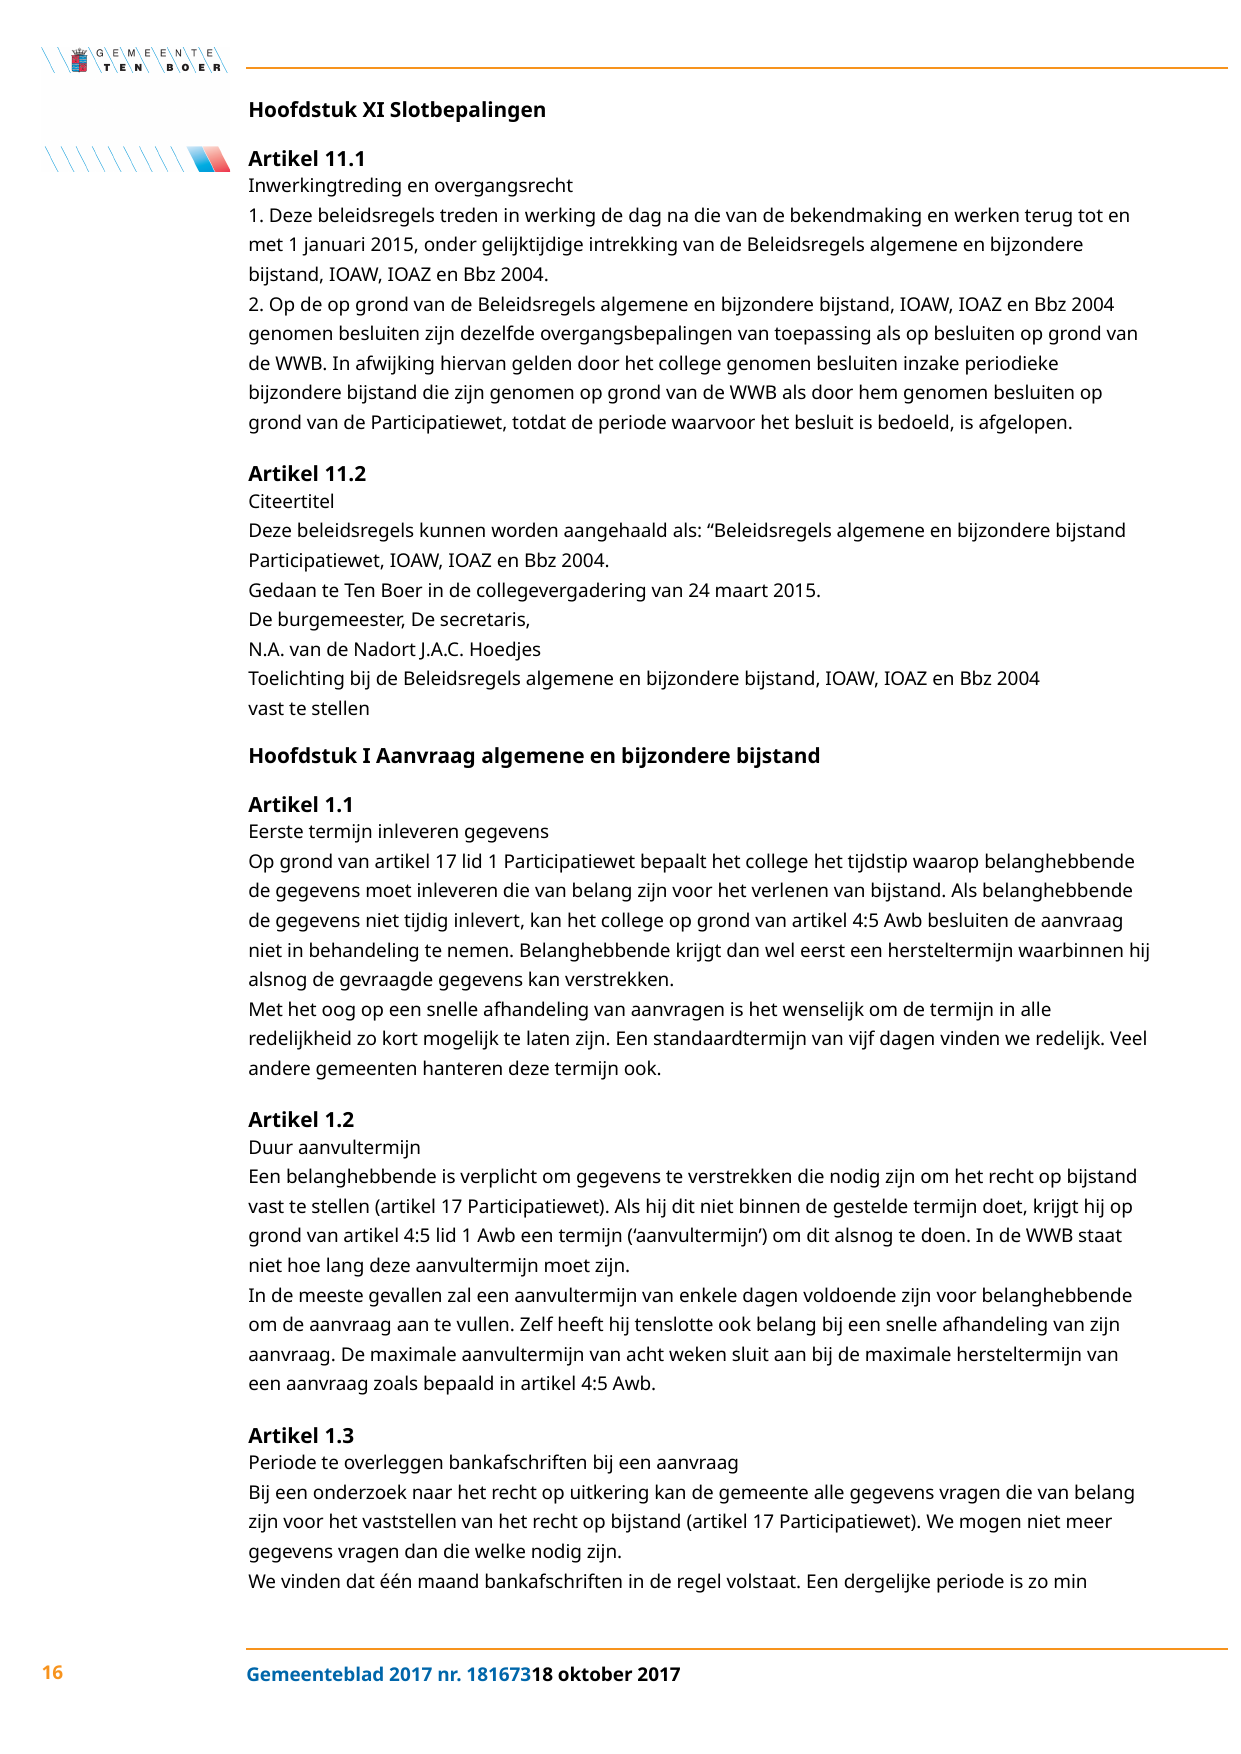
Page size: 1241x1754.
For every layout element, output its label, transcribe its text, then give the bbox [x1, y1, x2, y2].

text Artikel 11.1 [248, 144, 1152, 172]
text Toelichting bij de Beleidsregels algemene en bijzondere bijstand, IOAW, IOAZ en Bbz 2004 [248, 666, 1152, 691]
text Op grond van artikel 17 lid 1 Participatiewet bepaalt het college het tijdstip waarop belanghebbende de gegevens moet inleveren die van belang zijn voor het verlenen van bijstand. Als belanghebbende de gegevens niet tijdig inlevert, kan het college op grond van artikel 4:5 Awb besluiten de aanvraag niet in behandeling te nemen. Belanghebbende krijgt dan wel eerst een hersteltermijn waarbinnen hij alsnog de gevraagde gegevens kan verstrekken. [248, 848, 1152, 992]
text 1. Deze beleidsregels treden in werking de dag na die van de bekendmaking en werken terug tot en met 1 januari 2015, onder gelijktijdige intrekking van de Beleidsregels algemene en bijzondere bijstand, IOAW, IOAZ en Bbz 2004. [248, 202, 1152, 287]
text Hoofdstuk I Aanvraag algemene en bijzondere bijstand [248, 741, 1152, 769]
picture [41, 47, 231, 172]
text Eerste termijn inleveren gegevens [248, 818, 1152, 844]
text Hoofdstuk XI Slotbepalingen [248, 95, 1152, 123]
text De burgemeester, De secretaris, [248, 606, 1152, 632]
text Artikel 1.2 [248, 1106, 1152, 1134]
text Deze beleidsregels kunnen worden aangehaald als: “Beleidsregels algemene en bijzondere bijstand Participatiewet, IOAW, IOAZ en Bbz 2004. [248, 518, 1152, 573]
text Een belanghebbende is verplicht om gegevens te verstrekken die nodig zijn om het recht op bijstand vast te stellen (artikel 17 Participatiewet). Als hij dit niet binnen de gestelde termijn doet, krijgt hij op grond van artikel 4:5 lid 1 Awb een termijn (‘aanvultermijn’) om dit alsnog te doen. In de WWB staat niet hoe lang deze aanvultermijn moet zijn. [248, 1163, 1152, 1278]
text Gedaan te Ten Boer in de collegevergadering van 24 maart 2015. [248, 577, 1152, 602]
text Artikel 1.3 [248, 1421, 1152, 1449]
text Duur aanvultermijn [248, 1134, 1152, 1160]
text In de meeste gevallen zal een aanvultermijn van enkele dagen voldoende zijn voor belanghebbende om de aanvraag aan te vullen. Zelf heeft hij tenslotte ook belang bij een snelle afhandeling van zijn aanvraag. De maximale aanvultermijn van acht weken sluit aan bij de maximale hersteltermijn van een aanvraag zoals bepaald in artikel 4:5 Awb. [248, 1282, 1152, 1396]
text Inwerkingtreding en overgangsrecht [248, 172, 1152, 198]
text Periode te overleggen bankafschriften bij een aanvraag [248, 1449, 1152, 1475]
text Artikel 11.2 [248, 459, 1152, 488]
text Artikel 1.1 [248, 790, 1152, 818]
text N.A. van de Nadort J.A.C. Hoedjes [248, 636, 1152, 662]
text Bij een onderzoek naar het recht op uitkering kan de gemeente alle gegevens vragen die van belang zijn voor het vaststellen van het recht op bijstand (artikel 17 Participatiewet). We mogen niet meer gegevens vragen dan die welke nodig zijn. [248, 1479, 1152, 1564]
text Met het oog op een snelle afhandeling van aanvragen is het wenselijk om de termijn in alle redelijkheid zo kort mogelijk te laten zijn. Een standaardtermijn van vijf dagen vinden we redelijk. Veel andere gemeenten hanteren deze termijn ook. [248, 996, 1152, 1081]
text 2. Op de op grond van de Beleidsregels algemene en bijzondere bijstand, IOAW, IOAZ en Bbz 2004 genomen besluiten zijn dezelfde overgangsbepalingen van toepassing als op besluiten op grond van de WWB. In afwijking hiervan gelden door het college genomen besluiten inzake periodieke bijzondere bijstand die zijn genomen op grond van de WWB als door hem genomen besluiten op grond van de Participatiewet, totdat de periode waarvoor het besluit is bedoeld, is afgelopen. [248, 291, 1152, 435]
text Citeertitel [248, 488, 1152, 514]
text vast te stellen [248, 695, 1152, 721]
text We vinden dat één maand bankafschriften in de regel volstaat. Een dergelijke periode is zo min [248, 1568, 1152, 1593]
